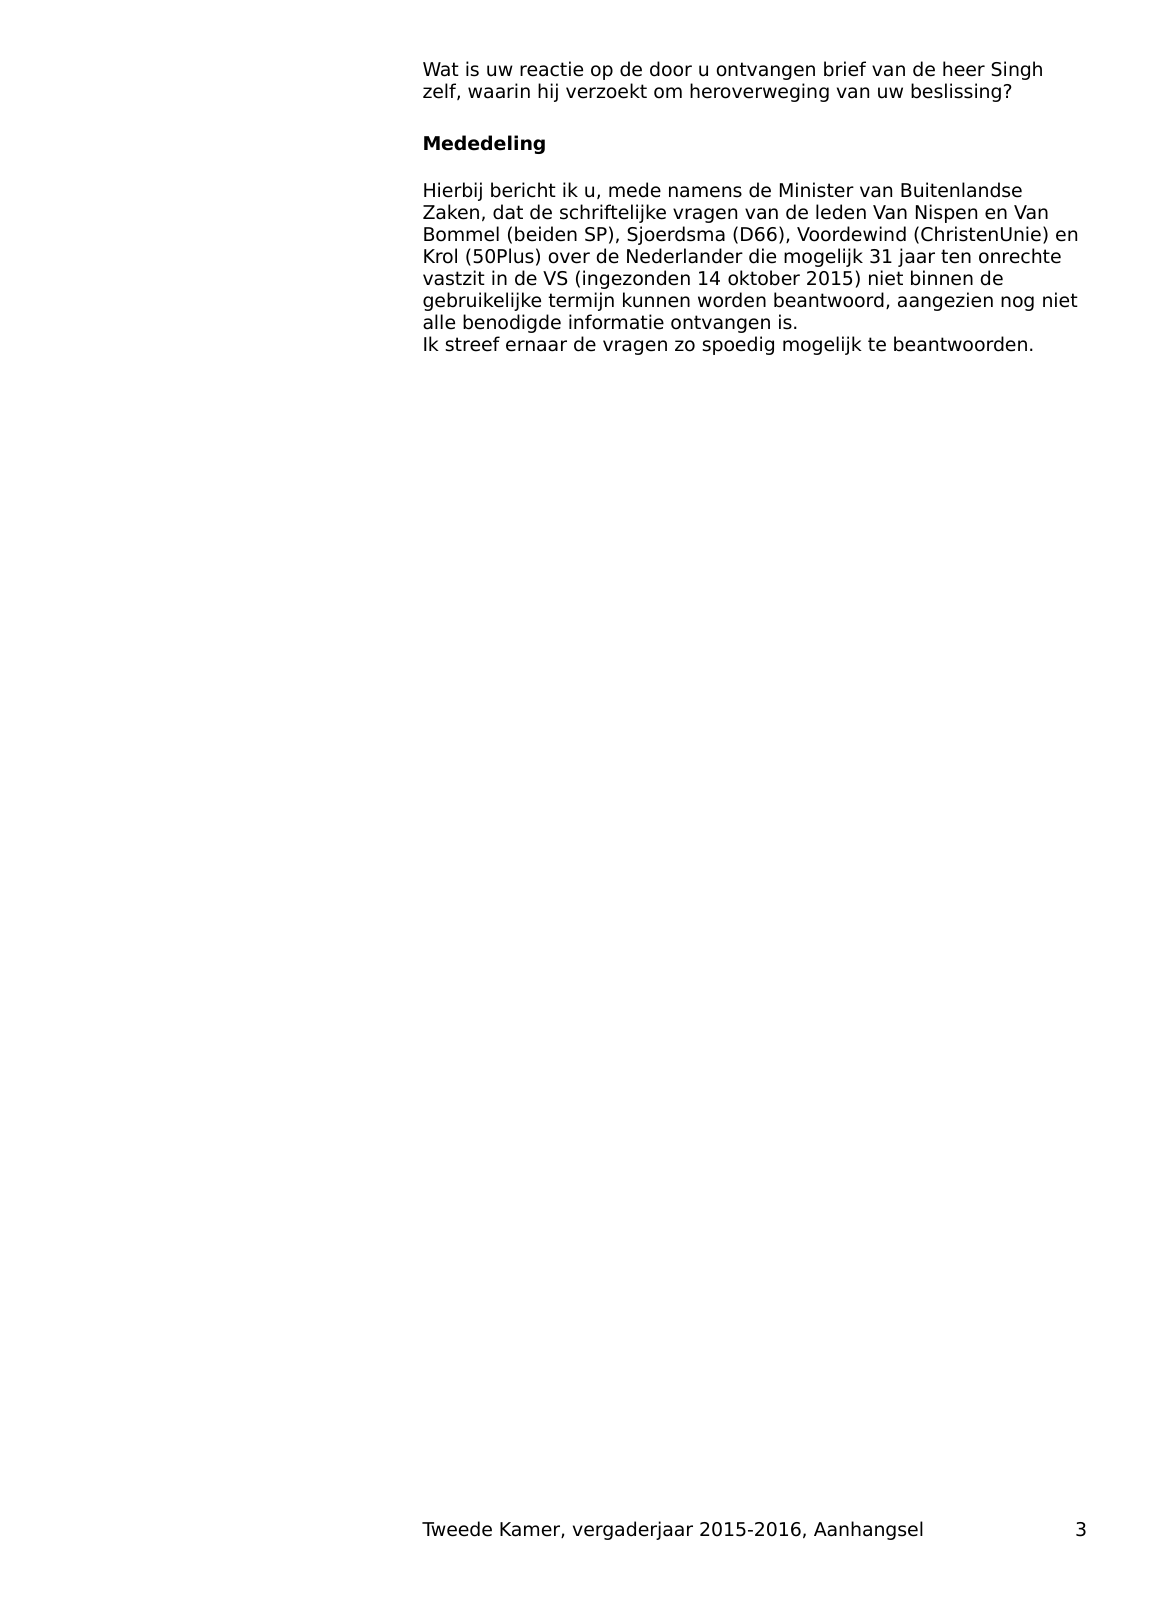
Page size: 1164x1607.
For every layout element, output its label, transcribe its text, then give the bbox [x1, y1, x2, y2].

text Ik streef ernaar de vragen zo spoedig mogelijk te beantwoorden. [422, 334, 1087, 356]
subtitle Mededeling [422, 133, 1087, 155]
text Hierbij bericht ik u, mede namens de Minister van Buitenlandse Zaken, dat de schriftelijke vragen van de leden Van Nispen en Van Bommel (beiden SP), Sjoerdsma (D66), Voordewind (ChristenUnie) en Krol (50Plus) over de Nederlander die mogelijk 31 jaar ten onrechte vastzit in de VS (ingezonden 14 oktober 2015) niet binnen de gebruikelijke termijn kunnen worden beantwoord, aangezien nog niet alle benodigde informatie ontvangen is. [422, 180, 1087, 334]
text Wat is uw reactie op de door u ontvangen brief van de heer Singh zelf, waarin hij verzoekt om heroverweging van uw beslissing? [422, 59, 1087, 103]
